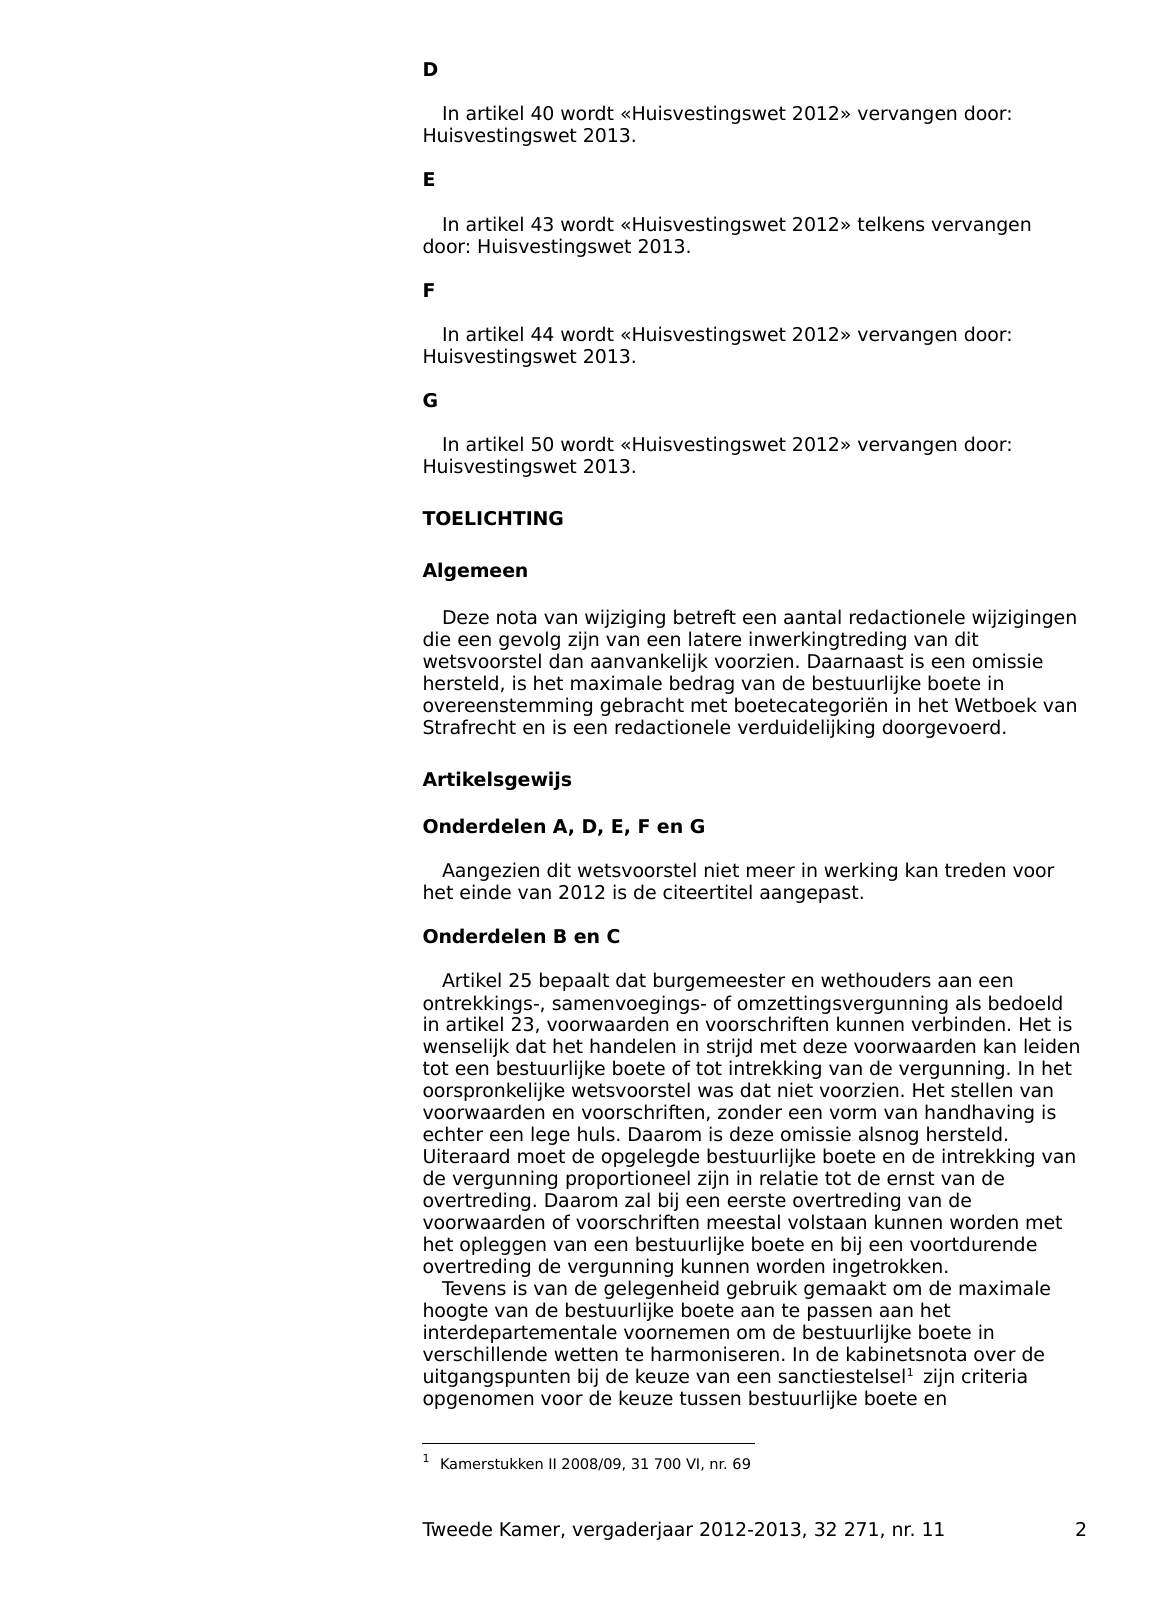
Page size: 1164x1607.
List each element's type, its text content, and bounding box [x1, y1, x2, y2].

text Artikel 25 bepaalt dat burgemeester en wethouders aan een ontrekkings-, samenvoegings- of omzettingsvergunning als bedoeld in artikel 23, voorwaarden en voorschriften kunnen verbinden. Het is wenselijk dat het handelen in strijd met deze voorwaarden kan leiden tot een bestuurlijke boete of tot intrekking van de vergunning. In het oorspronkelijke wetsvoorstel was dat niet voorzien. Het stellen van voorwaarden en voorschriften, zonder een vorm van handhaving is echter een lege huls. Daarom is deze omissie alsnog hersteld. Uiteraard moet de opgelegde bestuurlijke boete en de intrekking van de vergunning proportioneel zijn in relatie tot de ernst van de overtreding. Daarom zal bij een eerste overtreding van de voorwaarden of voorschriften meestal volstaan kunnen worden met het opleggen van een bestuurlijke boete en bij een voortdurende overtreding de vergunning kunnen worden ingetrokken. [422, 970, 1087, 1278]
subtitle Artikelsgewijs [422, 769, 1087, 791]
text In artikel 43 wordt «Huisvestingswet 2012» telkens vervangen door: Huisvestingswet 2013. [422, 213, 1087, 257]
subtitle F [422, 280, 1087, 302]
subtitle Algemeen [422, 560, 1087, 582]
text Kamerstukken II 2008/09, 31 700 VI, nr. 69 [422, 1452, 1087, 1474]
text Tevens is van de gelegenheid gebruik gemaakt om de maximale hoogte van de bestuurlijke boete aan te passen aan het interdepartementale voornemen om de bestuurlijke boete in verschillende wetten te harmoniseren. In de kabinetsnota over de uitgangspunten bij de keuze van een sanctiestelsel zijn criteria opgenomen voor de keuze tussen bestuurlijke boete en [422, 1278, 1087, 1410]
subtitle Onderdelen A, D, E, F en G [422, 816, 1087, 838]
text In artikel 40 wordt «Huisvestingswet 2012» vervangen door: Huisvestingswet 2013. [422, 103, 1087, 147]
text In artikel 50 wordt «Huisvestingswet 2012» vervangen door: Huisvestingswet 2013. [422, 434, 1087, 478]
subtitle TOELICHTING [422, 508, 1087, 530]
subtitle G [422, 390, 1087, 412]
text In artikel 44 wordt «Huisvestingswet 2012» vervangen door: Huisvestingswet 2013. [422, 324, 1087, 368]
subtitle Onderdelen B en C [422, 926, 1087, 948]
subtitle D [422, 59, 1087, 81]
subtitle E [422, 169, 1087, 191]
text Aangezien dit wetsvoorstel niet meer in werking kan treden voor het einde van 2012 is de citeertitel aangepast. [422, 860, 1087, 904]
text Deze nota van wijziging betreft een aantal redactionele wijzigingen die een gevolg zijn van een latere inwerkingtreding van dit wetsvoorstel dan aanvankelijk voorzien. Daarnaast is een omissie hersteld, is het maximale bedrag van de bestuurlijke boete in overeenstemming gebracht met boetecategoriën in het Wetboek van Strafrecht en is een redactionele verduidelijking doorgevoerd. [422, 607, 1087, 739]
